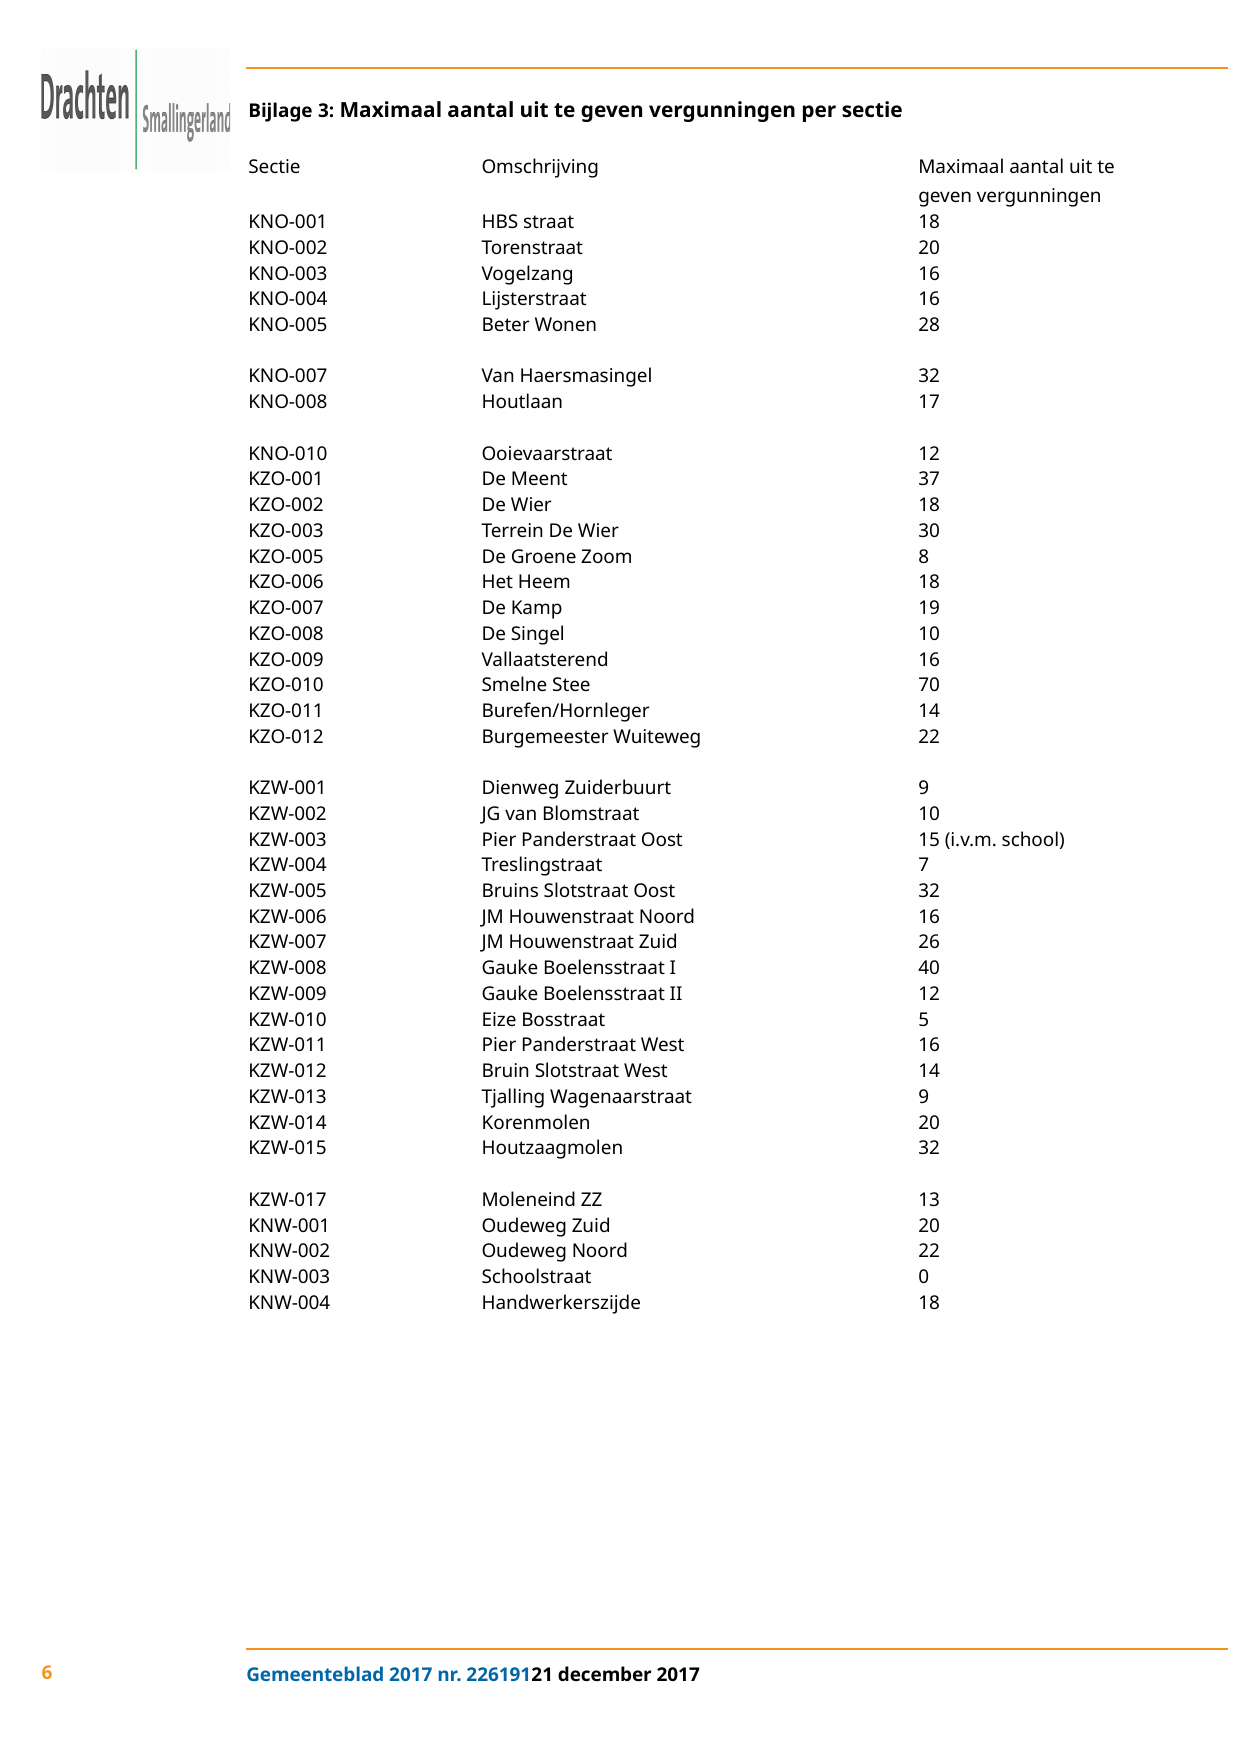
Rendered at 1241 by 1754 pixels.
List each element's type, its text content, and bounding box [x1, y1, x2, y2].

table_cell KZW-009 [248, 980, 481, 1006]
table_cell KZO-009 [248, 646, 481, 671]
table_cell 16 [918, 286, 1152, 311]
table_cell [918, 1160, 1152, 1186]
table_cell 20 [918, 1109, 1152, 1134]
table_cell De Groene Zoom [481, 543, 918, 568]
table_cell KNO-003 [248, 260, 481, 286]
table_cell [248, 749, 481, 774]
table_cell Moleneind ZZ [481, 1186, 918, 1212]
table_cell 14 [918, 697, 1152, 723]
table_cell KNO-004 [248, 286, 481, 311]
text Bijlage 3: Maximaal aantal uit te geven vergunningen per sectie [248, 95, 1152, 123]
table_cell 20 [918, 1212, 1152, 1237]
table_cell [918, 414, 1152, 440]
table_cell 16 [918, 903, 1152, 929]
table_cell 15 (i.v.m. school) [918, 826, 1152, 852]
table_cell JM Houwenstraat Noord [481, 903, 918, 929]
table_cell KNO-008 [248, 389, 481, 414]
table_cell KZW-014 [248, 1109, 481, 1134]
table_cell [918, 749, 1152, 774]
table_cell Houtzaagmolen [481, 1135, 918, 1160]
table_cell Treslingstraat [481, 852, 918, 877]
table_cell KZW-008 [248, 955, 481, 980]
table_cell KZO-006 [248, 569, 481, 594]
table_cell KZO-011 [248, 697, 481, 723]
table_header Maximaal aantal uit te geven vergunningen [918, 153, 1152, 208]
table_cell JM Houwenstraat Zuid [481, 929, 918, 954]
table_cell KZW-010 [248, 1006, 481, 1032]
table_cell Vogelzang [481, 260, 918, 286]
table_cell KNO-005 [248, 311, 481, 337]
table_cell 20 [918, 234, 1152, 260]
table_cell [248, 337, 481, 363]
table_cell KZW-006 [248, 903, 481, 929]
table_cell Torenstraat [481, 234, 918, 260]
table_cell Pier Panderstraat West [481, 1032, 918, 1057]
table_cell 16 [918, 646, 1152, 671]
table_cell Gauke Boelensstraat I [481, 955, 918, 980]
table_cell 26 [918, 929, 1152, 954]
table_cell [248, 414, 481, 440]
table_cell KNO-001 [248, 208, 481, 234]
table_cell [918, 337, 1152, 363]
table_cell Gauke Boelensstraat II [481, 980, 918, 1006]
table_cell Schoolstraat [481, 1263, 918, 1289]
table_cell KZW-011 [248, 1032, 481, 1057]
table_cell 22 [918, 723, 1152, 749]
table_cell JG van Blomstraat [481, 800, 918, 826]
table_cell KNO-002 [248, 234, 481, 260]
table_cell 13 [918, 1186, 1152, 1212]
table_cell Tjalling Wagenaarstraat [481, 1083, 918, 1109]
table_cell KZO-005 [248, 543, 481, 568]
table_cell De Meent [481, 466, 918, 491]
table_cell KZO-003 [248, 517, 481, 543]
table_cell 40 [918, 955, 1152, 980]
table_cell Eize Bosstraat [481, 1006, 918, 1032]
table_cell KZW-015 [248, 1135, 481, 1160]
table_cell Oudeweg Noord [481, 1238, 918, 1263]
table_cell Pier Panderstraat Oost [481, 826, 918, 852]
table_cell De Singel [481, 620, 918, 646]
table_cell KZO-002 [248, 491, 481, 517]
table_cell Dienweg Zuiderbuurt [481, 774, 918, 800]
table_cell KZW-005 [248, 877, 481, 903]
table_cell Vallaatsterend [481, 646, 918, 671]
table_cell KNO-010 [248, 440, 481, 466]
table_cell Korenmolen [481, 1109, 918, 1134]
table_cell KNW-004 [248, 1289, 481, 1315]
table_cell 32 [918, 363, 1152, 388]
table_cell Oudeweg Zuid [481, 1212, 918, 1237]
table_cell KZW-003 [248, 826, 481, 852]
table_cell 18 [918, 491, 1152, 517]
table_cell Bruins Slotstraat Oost [481, 877, 918, 903]
table_cell 37 [918, 466, 1152, 491]
table_cell 32 [918, 1135, 1152, 1160]
table_cell KZO-010 [248, 671, 481, 697]
table_header Sectie [248, 153, 481, 208]
table_cell Terrein De Wier [481, 517, 918, 543]
table_cell Beter Wonen [481, 311, 918, 337]
table_cell KZW-017 [248, 1186, 481, 1212]
table_cell Lijsterstraat [481, 286, 918, 311]
table_cell 9 [918, 1083, 1152, 1109]
table_cell Burefen/Hornleger [481, 697, 918, 723]
table_cell KZW-013 [248, 1083, 481, 1109]
table_cell KZW-004 [248, 852, 481, 877]
table_cell 22 [918, 1238, 1152, 1263]
table_cell KNW-003 [248, 1263, 481, 1289]
table_cell KZO-007 [248, 594, 481, 620]
table_cell Handwerkerszijde [481, 1289, 918, 1315]
table_cell 16 [918, 260, 1152, 286]
table_cell KZO-008 [248, 620, 481, 646]
table_cell 30 [918, 517, 1152, 543]
table_cell 10 [918, 620, 1152, 646]
table_cell 32 [918, 877, 1152, 903]
table_cell 18 [918, 208, 1152, 234]
table_cell KZO-001 [248, 466, 481, 491]
table_cell HBS straat [481, 208, 918, 234]
table_cell [248, 1160, 481, 1186]
table_cell 5 [918, 1006, 1152, 1032]
table_cell KZW-007 [248, 929, 481, 954]
table_cell [481, 414, 918, 440]
table_cell Houtlaan [481, 389, 918, 414]
table_cell 18 [918, 1289, 1152, 1315]
table_cell 12 [918, 980, 1152, 1006]
table_cell 0 [918, 1263, 1152, 1289]
table_cell KZW-002 [248, 800, 481, 826]
table_cell 28 [918, 311, 1152, 337]
table_cell De Kamp [481, 594, 918, 620]
table_cell KZW-012 [248, 1058, 481, 1083]
table_header Omschrijving [481, 153, 918, 208]
table_cell De Wier [481, 491, 918, 517]
table_cell Ooievaarstraat [481, 440, 918, 466]
table_cell 12 [918, 440, 1152, 466]
table_cell KZO-012 [248, 723, 481, 749]
table_cell Het Heem [481, 569, 918, 594]
table_cell Van Haersmasingel [481, 363, 918, 388]
table_cell Smelne Stee [481, 671, 918, 697]
table_cell 19 [918, 594, 1152, 620]
table_cell 7 [918, 852, 1152, 877]
table_cell KNW-001 [248, 1212, 481, 1237]
table_cell 16 [918, 1032, 1152, 1057]
table_cell 8 [918, 543, 1152, 568]
table_cell 9 [918, 774, 1152, 800]
table_cell 14 [918, 1058, 1152, 1083]
table_cell 18 [918, 569, 1152, 594]
table_cell KNW-002 [248, 1238, 481, 1263]
table_cell 70 [918, 671, 1152, 697]
picture [41, 47, 231, 172]
table_cell 10 [918, 800, 1152, 826]
table_cell Bruin Slotstraat West [481, 1058, 918, 1083]
table_cell 17 [918, 389, 1152, 414]
table_cell [481, 749, 918, 774]
table_cell KZW-001 [248, 774, 481, 800]
table_cell KNO-007 [248, 363, 481, 388]
table_cell [481, 337, 918, 363]
table_cell Burgemeester Wuiteweg [481, 723, 918, 749]
table_cell [481, 1160, 918, 1186]
